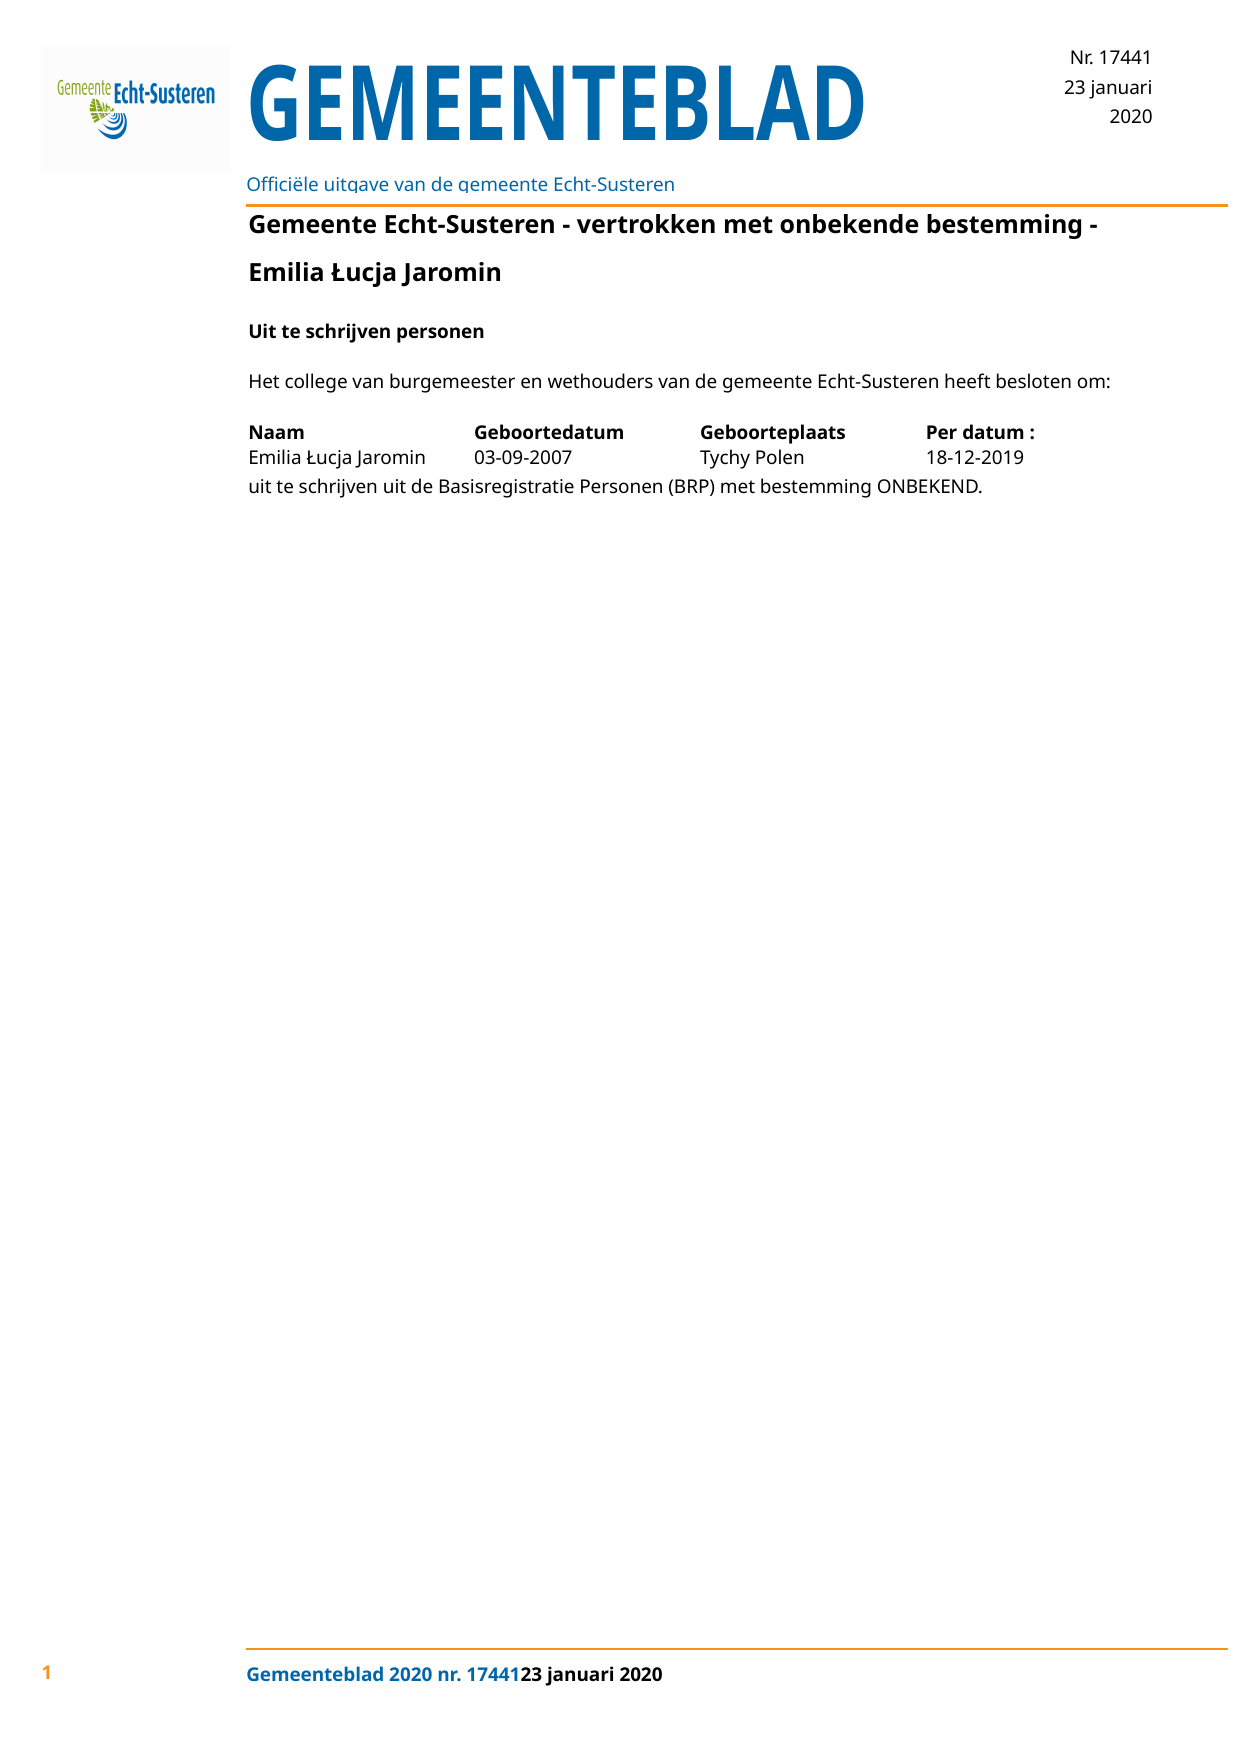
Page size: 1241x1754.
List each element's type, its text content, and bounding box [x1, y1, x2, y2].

picture [41, 47, 231, 172]
text uit te schrijven uit de Basisregistratie Personen (BRP) met bestemming ONBEKEND. [248, 473, 1152, 499]
table_header Geboorteplaats [700, 419, 926, 444]
table_cell 18-12-2019 [926, 445, 1152, 470]
text Uit te schrijven personen [248, 318, 1152, 344]
table_cell Tychy Polen [700, 445, 926, 470]
table_header Geboortedatum [474, 419, 700, 444]
table_cell 03-09-2007 [474, 445, 700, 470]
text Gemeente Echt-Susteren - vertrokken met onbekende bestemming - Emilia Łucja Jaromin [248, 207, 1152, 288]
table_header Per datum : [926, 419, 1152, 444]
table_header Naam [248, 419, 474, 444]
table_cell Emilia Łucja Jaromin [248, 445, 474, 470]
text Het college van burgemeester en wethouders van de gemeente Echt-Susteren heeft besloten om: [248, 368, 1152, 394]
